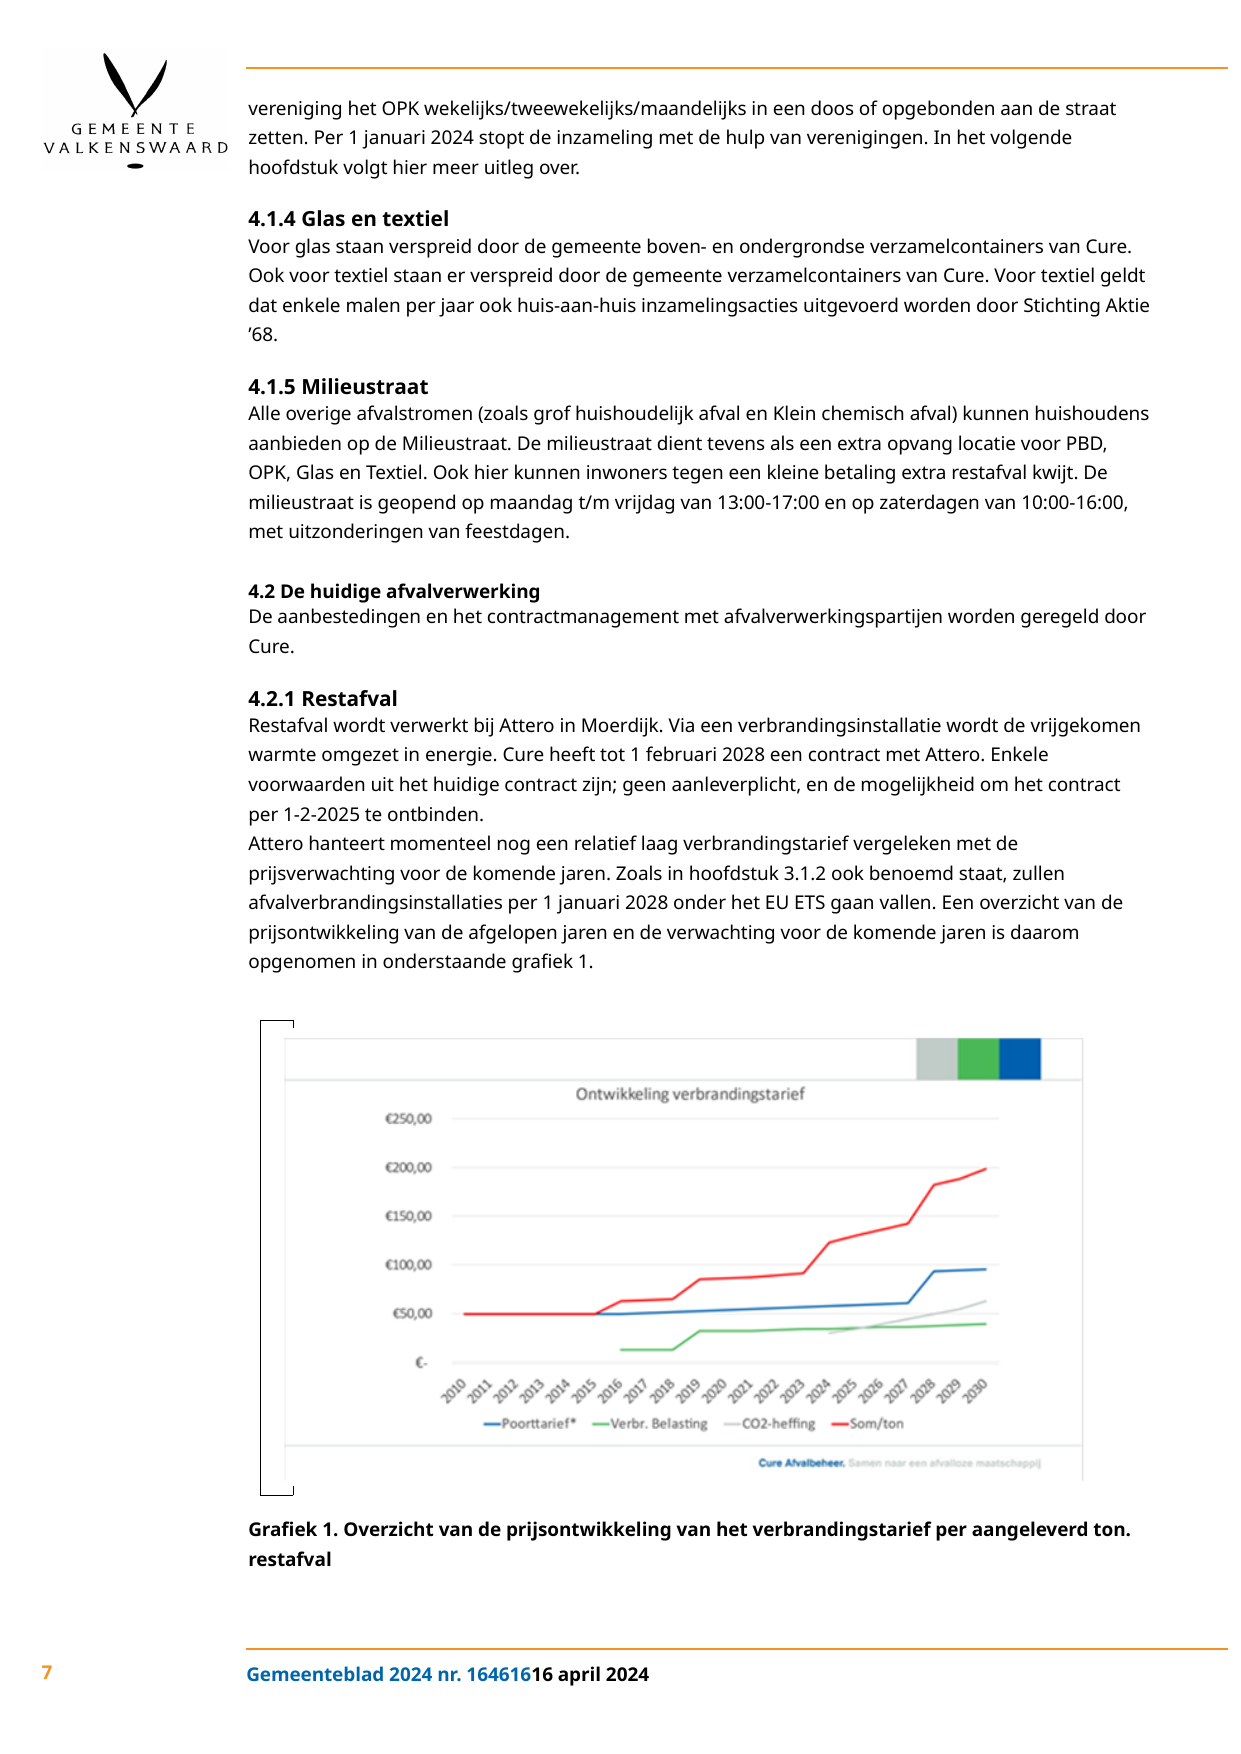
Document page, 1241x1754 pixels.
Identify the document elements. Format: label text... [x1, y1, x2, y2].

text Alle overige afvalstromen (zoals grof huishoudelijk afval en Klein chemisch afval) kunnen huishoudens aanbieden op de Milieustraat. De milieustraat dient tevens als een extra opvang locatie voor PBD, OPK, Glas en Textiel. Ook hier kunnen inwoners tegen een kleine betaling extra restafval kwijt. De milieustraat is geopend op maandag t/m vrijdag van 13:00-17:00 en op zaterdagen van 10:00-16:00, met uitzonderingen van feestdagen. [248, 400, 1152, 544]
text 4.1.5 Milieustraat [248, 372, 1152, 400]
text Attero hanteert momenteel nog een relatief laag verbrandingstarief vergeleken met de prijsverwachting voor de komende jaren. Zoals in hoofdstuk 3.1.2 ook benoemd staat, zullen afvalverbrandingsinstallaties per 1 januari 2028 onder het EU ETS gaan vallen. Een overzicht van de prijsontwikkeling van de afgelopen jaren en de verwachting voor de komende jaren is daarom opgenomen in onderstaande grafiek 1. [248, 830, 1152, 974]
text 4.2 De huidige afvalverwerking [248, 578, 1152, 604]
text Restafval wordt verwerkt bij Attero in Moerdijk. Via een verbrandingsinstallatie wordt de vrijgekomen warmte omgezet in energie. Cure heeft tot 1 februari 2028 een contract met Attero. Enkele voorwaarden uit het huidige contract zijn; geen aanleverplicht, en de mogelijkheid om het contract per 1-2-2025 te ontbinden. [248, 712, 1152, 827]
picture [268, 1028, 1096, 1486]
text 4.2.1 Restafval [248, 684, 1152, 712]
text De aanbestedingen en het contractmanagement met afvalverwerkingspartijen worden geregeld door Cure. [248, 604, 1152, 659]
text vereniging het OPK wekelijks/tweewekelijks/maandelijks in een doos of opgebonden aan de straat zetten. Per 1 januari 2024 stopt de inzameling met de hulp van verenigingen. In het volgende hoofdstuk volgt hier meer uitleg over. [248, 95, 1152, 180]
text Voor glas staan verspreid door de gemeente boven- en ondergrondse verzamelcontainers van Cure. Ook voor textiel staan er verspreid door de gemeente verzamelcontainers van Cure. Voor textiel geldt dat enkele malen per jaar ook huis-aan-huis inzamelingsacties uitgevoerd worden door Stichting Aktie ’68. [248, 233, 1152, 347]
text Grafiek 1. Overzicht van de prijsontwikkeling van het verbrandingstarief per aangeleverd ton. restafval [248, 1516, 1152, 1571]
picture [41, 47, 231, 172]
text 4.1.4 Glas en textiel [248, 204, 1152, 233]
